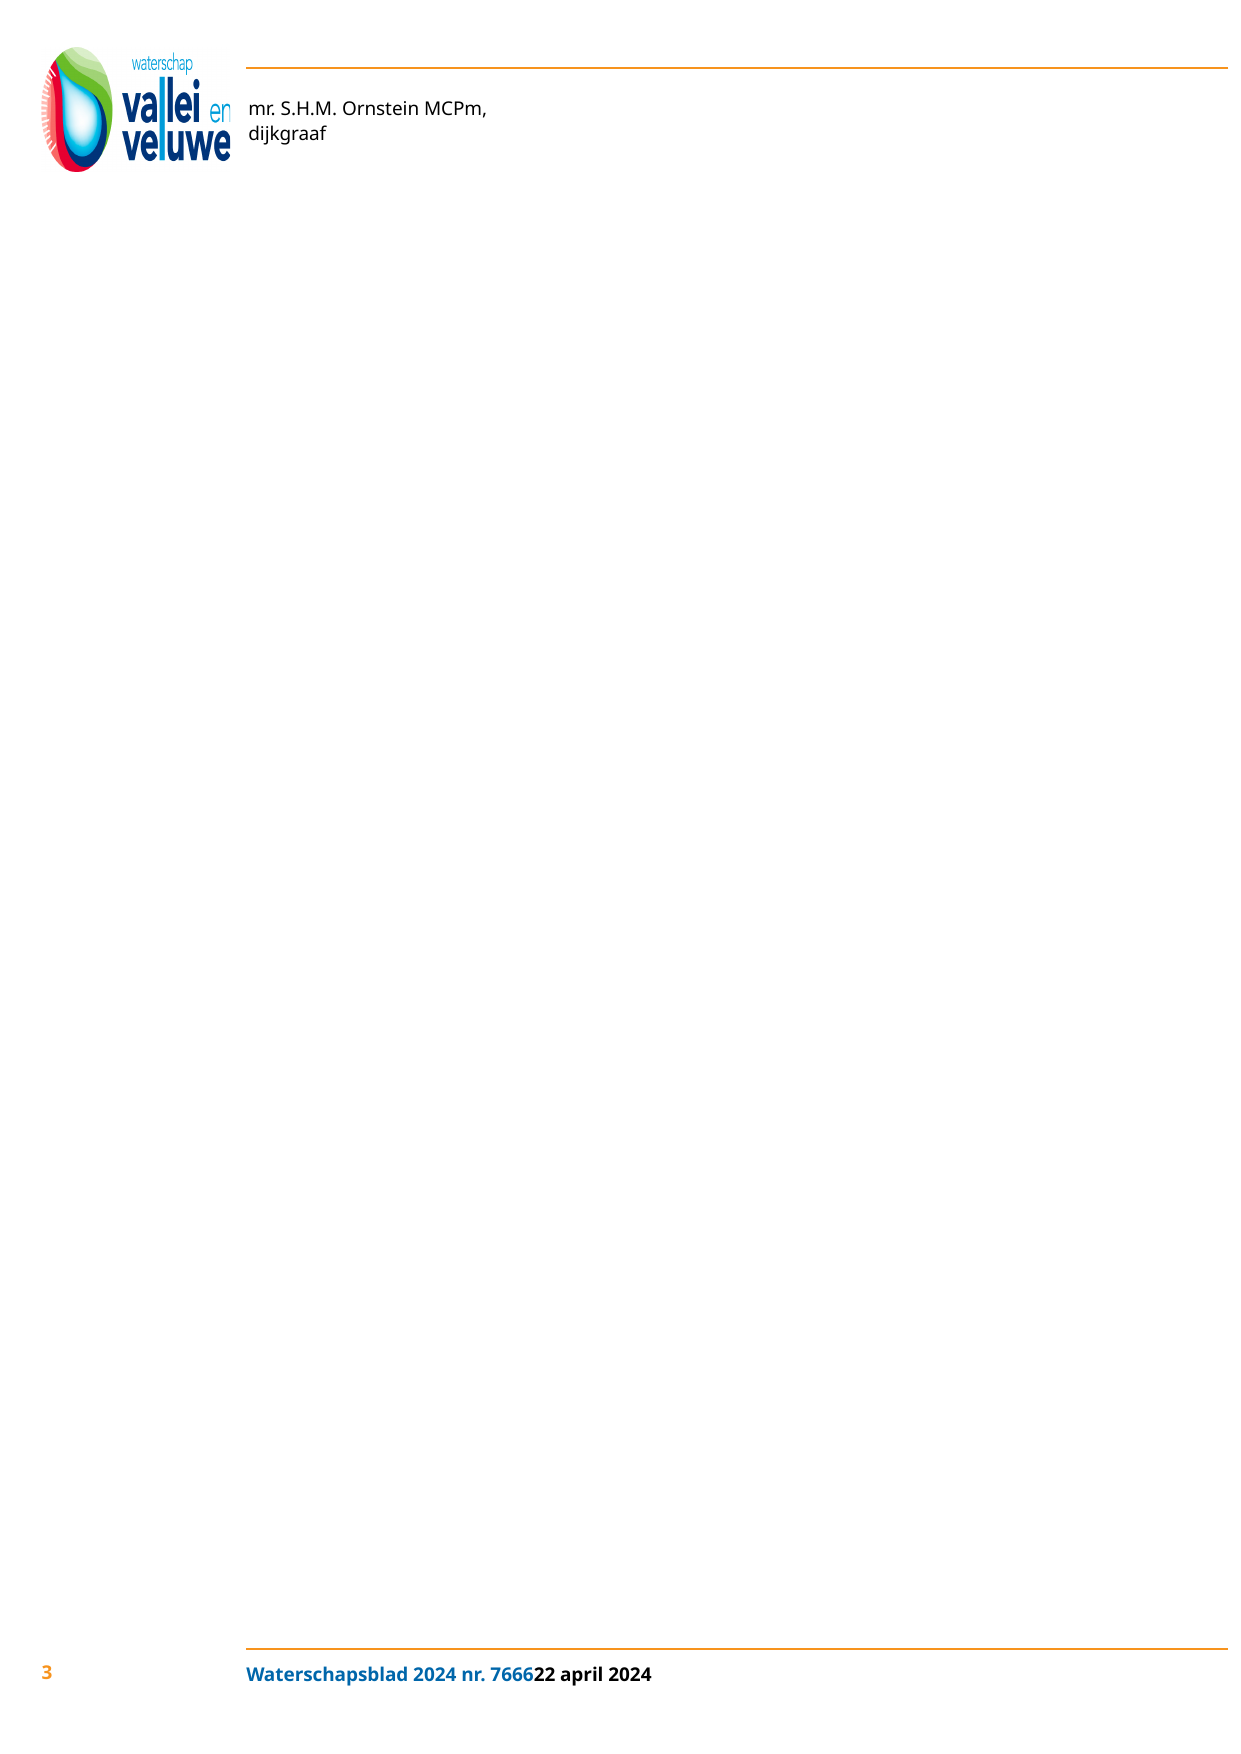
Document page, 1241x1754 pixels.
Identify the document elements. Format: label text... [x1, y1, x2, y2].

text dijkgraaf [248, 121, 1152, 146]
text mr. S.H.M. Ornstein MCPm, [248, 95, 1152, 121]
picture [41, 47, 231, 172]
